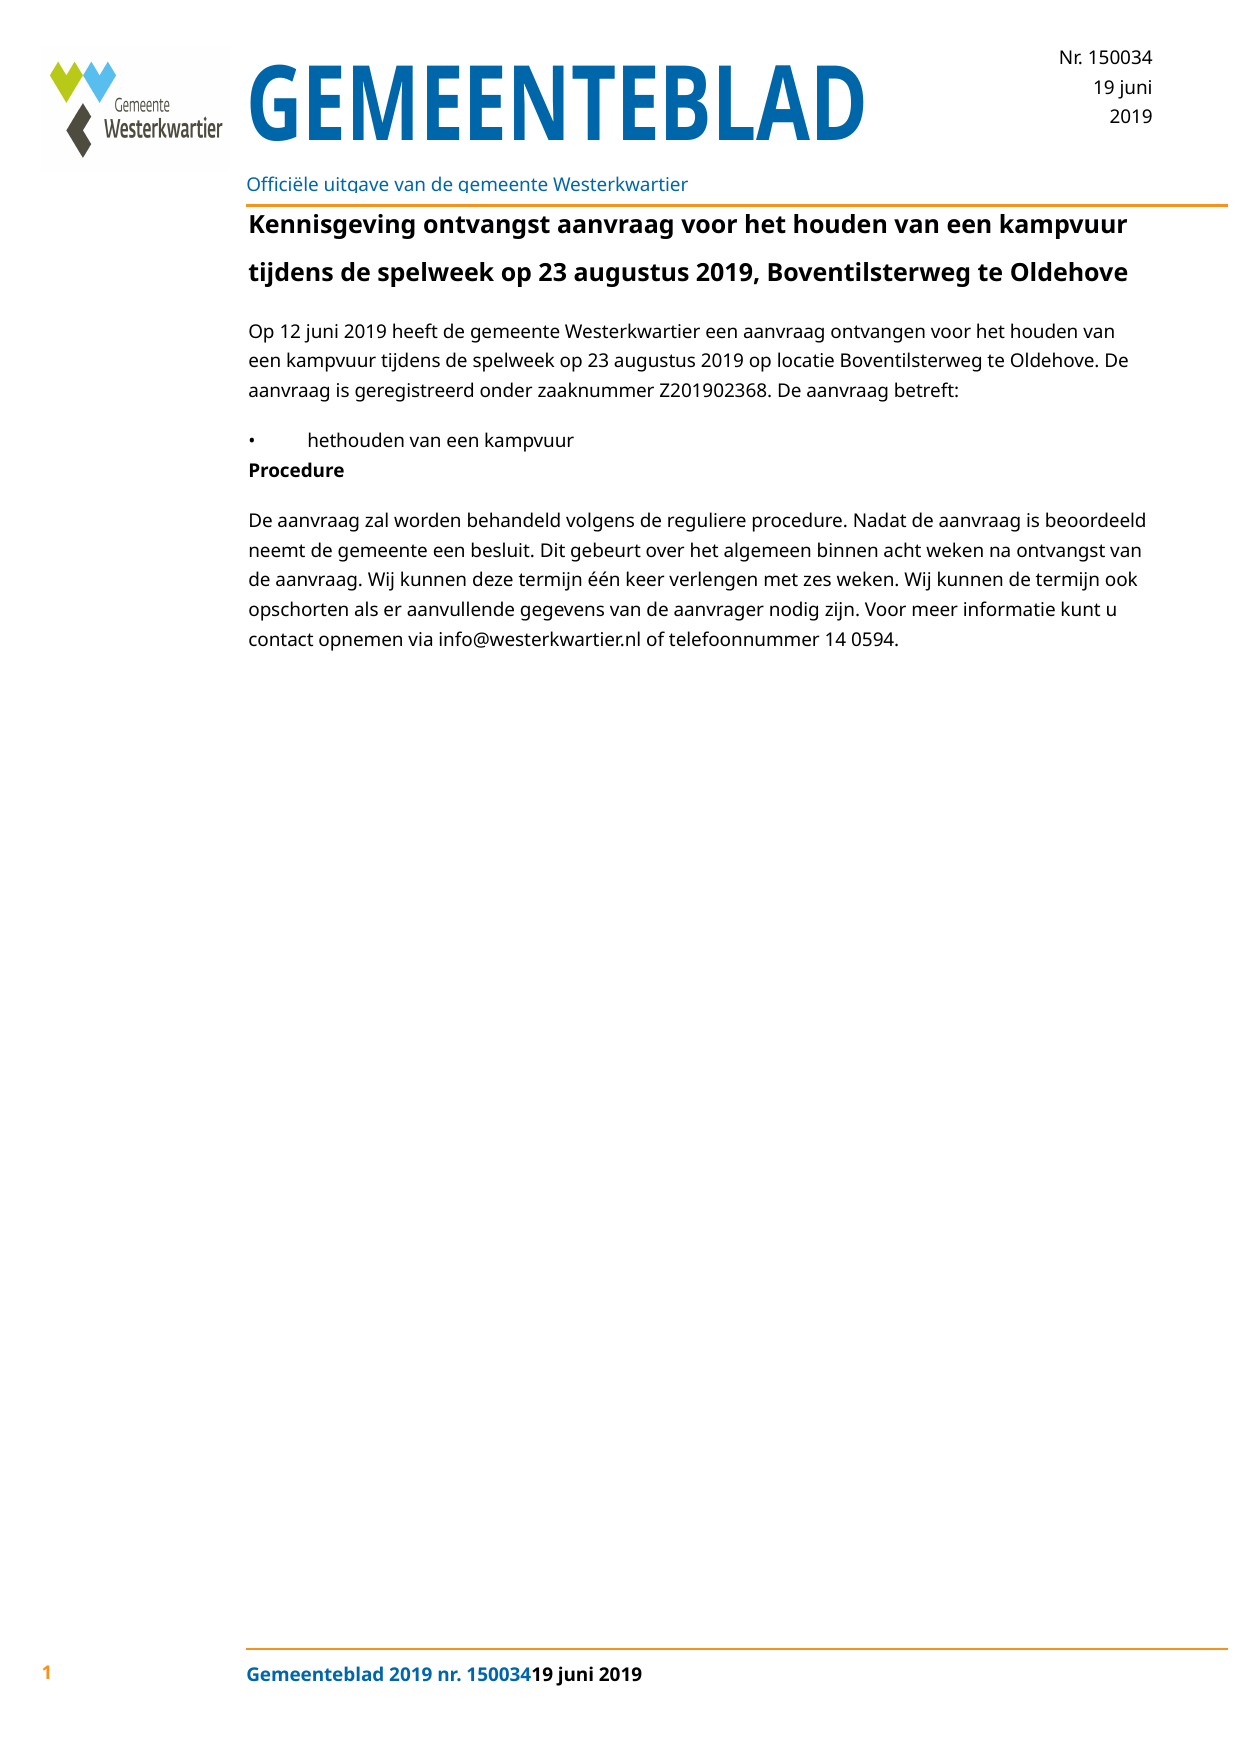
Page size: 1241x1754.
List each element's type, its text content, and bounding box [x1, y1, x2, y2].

text Procedure [248, 457, 1152, 483]
text Kennisgeving ontvangst aanvraag voor het houden van een kampvuur tijdens de spelweek op 23 augustus 2019, Boventilsterweg te Oldehove [248, 207, 1152, 288]
text De aanvraag zal worden behandeld volgens de reguliere procedure. Nadat de aanvraag is beoordeeld neemt de gemeente een besluit. Dit gebeurt over het algemeen binnen acht weken na ontvangst van de aanvraag. Wij kunnen deze termijn één keer verlengen met zes weken. Wij kunnen de termijn ook opschorten als er aanvullende gegevens van de aanvrager nodig zijn. Voor meer informatie kunt u contact opnemen via info@westerkwartier.nl of telefoonnummer 14 0594. [248, 507, 1152, 652]
text Op 12 juni 2019 heeft de gemeente Westerkwartier een aanvraag ontvangen voor het houden van een kampvuur tijdens de spelweek op 23 augustus 2019 op locatie Boventilsterweg te Oldehove. De aanvraag is geregistreerd onder zaaknummer Z201902368. De aanvraag betreft: [248, 318, 1152, 403]
list hethouden van een kampvuur [248, 427, 1152, 453]
picture [41, 47, 231, 172]
